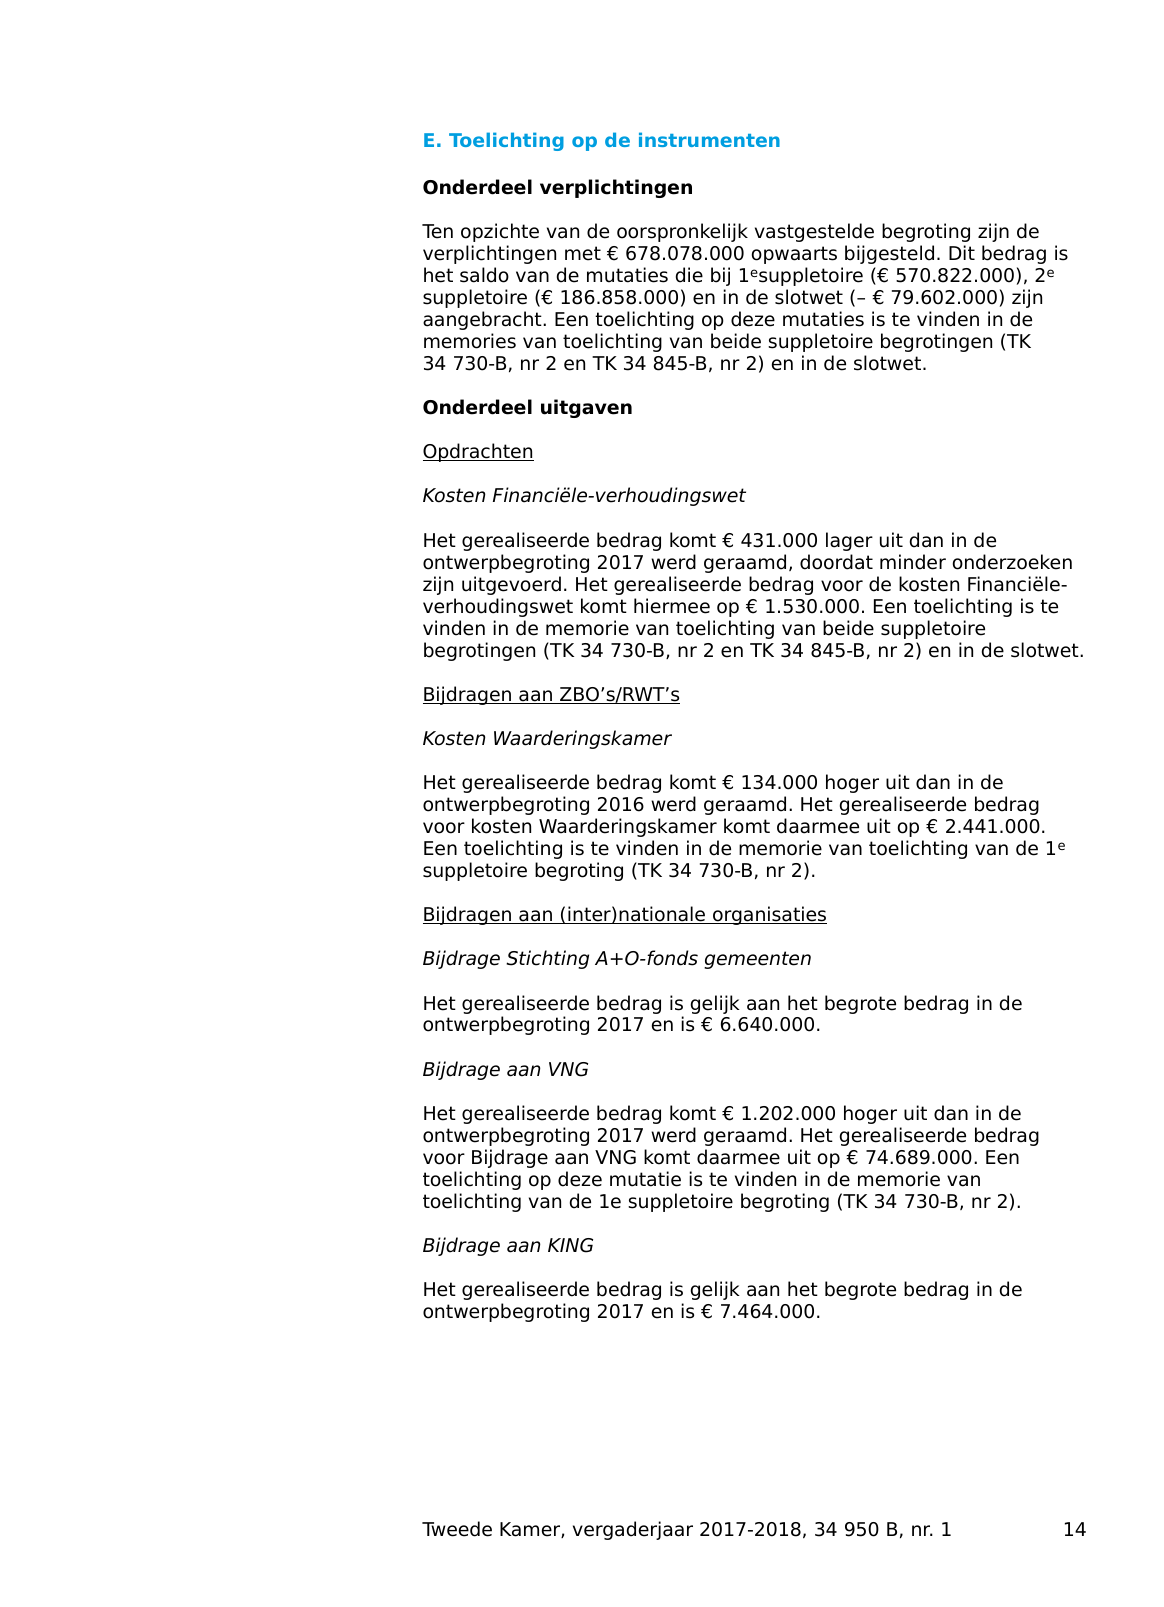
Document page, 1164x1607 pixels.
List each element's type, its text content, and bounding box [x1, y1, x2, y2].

subtitle Bijdrage aan KING [422, 1235, 1087, 1257]
subtitle Onderdeel verplichtingen [422, 177, 1087, 199]
subtitle Onderdeel uitgaven [422, 397, 1087, 419]
subtitle Kosten Financiële-verhoudingswet [422, 485, 1087, 507]
text Het gerealiseerde bedrag komt € 1.202.000 hoger uit dan in de ontwerpbegroting 2017 werd geraamd. Het gerealiseerde bedrag voor Bijdrage aan VNG komt daarmee uit op € 74.689.000. Een toelichting op deze mutatie is te vinden in de memorie van toelichting van de 1e suppletoire begroting (TK 34 730-B, nr 2). [422, 1103, 1087, 1213]
text Het gerealiseerde bedrag komt € 431.000 lager uit dan in de ontwerpbegroting 2017 werd geraamd, doordat minder onderzoeken zijn uitgevoerd. Het gerealiseerde bedrag voor de kosten Financiële-verhoudingswet komt hiermee op € 1.530.000. Een toelichting is te vinden in de memorie van toelichting van beide suppletoire begrotingen (TK 34 730-B, nr 2 en TK 34 845-B, nr 2) en in de slotwet. [422, 529, 1087, 661]
text Het gerealiseerde bedrag komt € 134.000 hoger uit dan in de ontwerpbegroting 2016 werd geraamd. Het gerealiseerde bedrag voor kosten Waarderingskamer komt daarmee uit op € 2.441.000. Een toelichting is te vinden in de memorie van toelichting van de 1e suppletoire begroting (TK 34 730-B, nr 2). [422, 772, 1087, 882]
subtitle Kosten Waarderingskamer [422, 728, 1087, 750]
text Het gerealiseerde bedrag is gelijk aan het begrote bedrag in de ontwerpbegroting 2017 en is € 7.464.000. [422, 1279, 1087, 1323]
subtitle Bijdrage aan VNG [422, 1058, 1087, 1081]
subtitle Opdrachten [422, 441, 1087, 463]
subtitle Bijdrage Stichting A+O-fonds gemeenten [422, 948, 1087, 970]
text Het gerealiseerde bedrag is gelijk aan het begrote bedrag in de ontwerpbegroting 2017 en is € 6.640.000. [422, 992, 1087, 1036]
subtitle E. Toelichting op de instrumenten [422, 130, 1087, 152]
subtitle Bijdragen aan ZBO’s/RWT’s [422, 684, 1087, 706]
text Ten opzichte van de oorspronkelijk vastgestelde begroting zijn de verplichtingen met € 678.078.000 opwaarts bijgesteld. Dit bedrag is het saldo van de mutaties die bij 1esuppletoire (€ 570.822.000), 2e suppletoire (€ 186.858.000) en in de slotwet (– € 79.602.000) zijn aangebracht. Een toelichting op deze mutaties is te vinden in de memories van toelichting van beide suppletoire begrotingen (TK 34 730-B, nr 2 en TK 34 845-B, nr 2) en in de slotwet. [422, 221, 1087, 375]
subtitle Bijdragen aan (inter)nationale organisaties [422, 904, 1087, 926]
